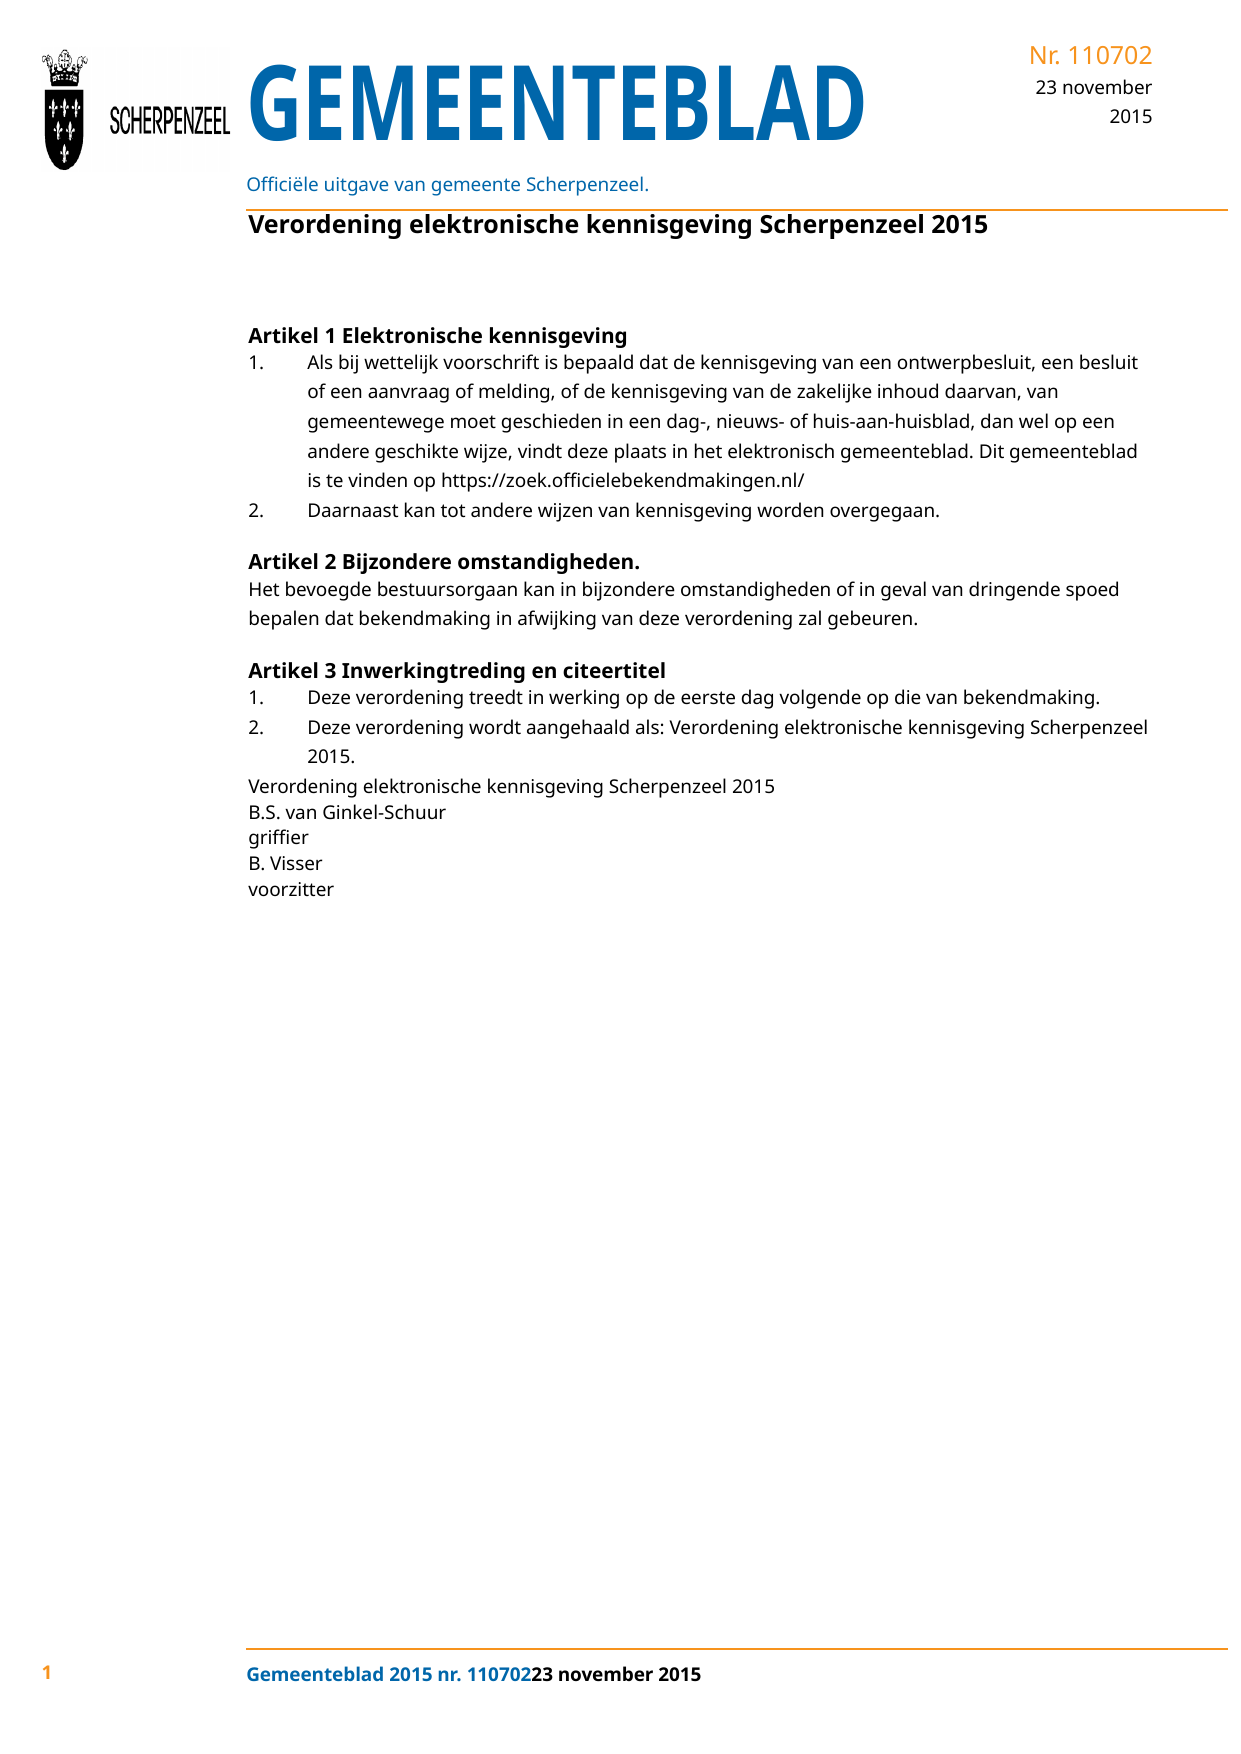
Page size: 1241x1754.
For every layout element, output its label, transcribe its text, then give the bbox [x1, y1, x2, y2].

text Het bevoegde bestuursorgaan kan in bijzondere omstandigheden of in geval van dringende spoed bepalen dat bekendmaking in afwijking van deze verordening zal gebeuren. [248, 576, 1152, 631]
text B.S. van Ginkel-Schuur [248, 799, 1152, 824]
text Verordening elektronische kennisgeving Scherpenzeel 2015 [248, 211, 1152, 241]
text Verordening elektronische kennisgeving Scherpenzeel 2015 [248, 773, 1152, 799]
list Als bij wettelijk voorschrift is bepaald dat de kennisgeving van een ontwerpbesluit, een besluit of een aanvraag of melding, of de kennisgeving van de zakelijke inhoud daarvan, van gemeentewege moet geschieden in een dag-, nieuws- of huis-aan-huisblad, dan wel op een andere geschikte wijze, vindt deze plaats in het elektronisch gemeenteblad. Dit gemeenteblad is te vinden op https://zoek.officielebekendmakingen.nl/ [248, 349, 1152, 493]
text griffier [248, 824, 1152, 850]
text B. Visser [248, 850, 1152, 876]
picture [41, 47, 231, 172]
text Artikel 1 Elektronische kennisgeving [248, 321, 1152, 349]
text Artikel 3 Inwerkingtreding en citeertitel [248, 656, 1152, 684]
text voorzitter [248, 876, 1152, 902]
list Daarnaast kan tot andere wijzen van kennisgeving worden overgegaan. [248, 497, 1152, 523]
list Deze verordening treedt in werking op de eerste dag volgende op die van bekendmaking. [248, 684, 1152, 710]
list Deze verordening wordt aangehaald als: Verordening elektronische kennisgeving Scherpenzeel 2015. [248, 714, 1152, 769]
text Artikel 2 Bijzondere omstandigheden. [248, 547, 1152, 576]
